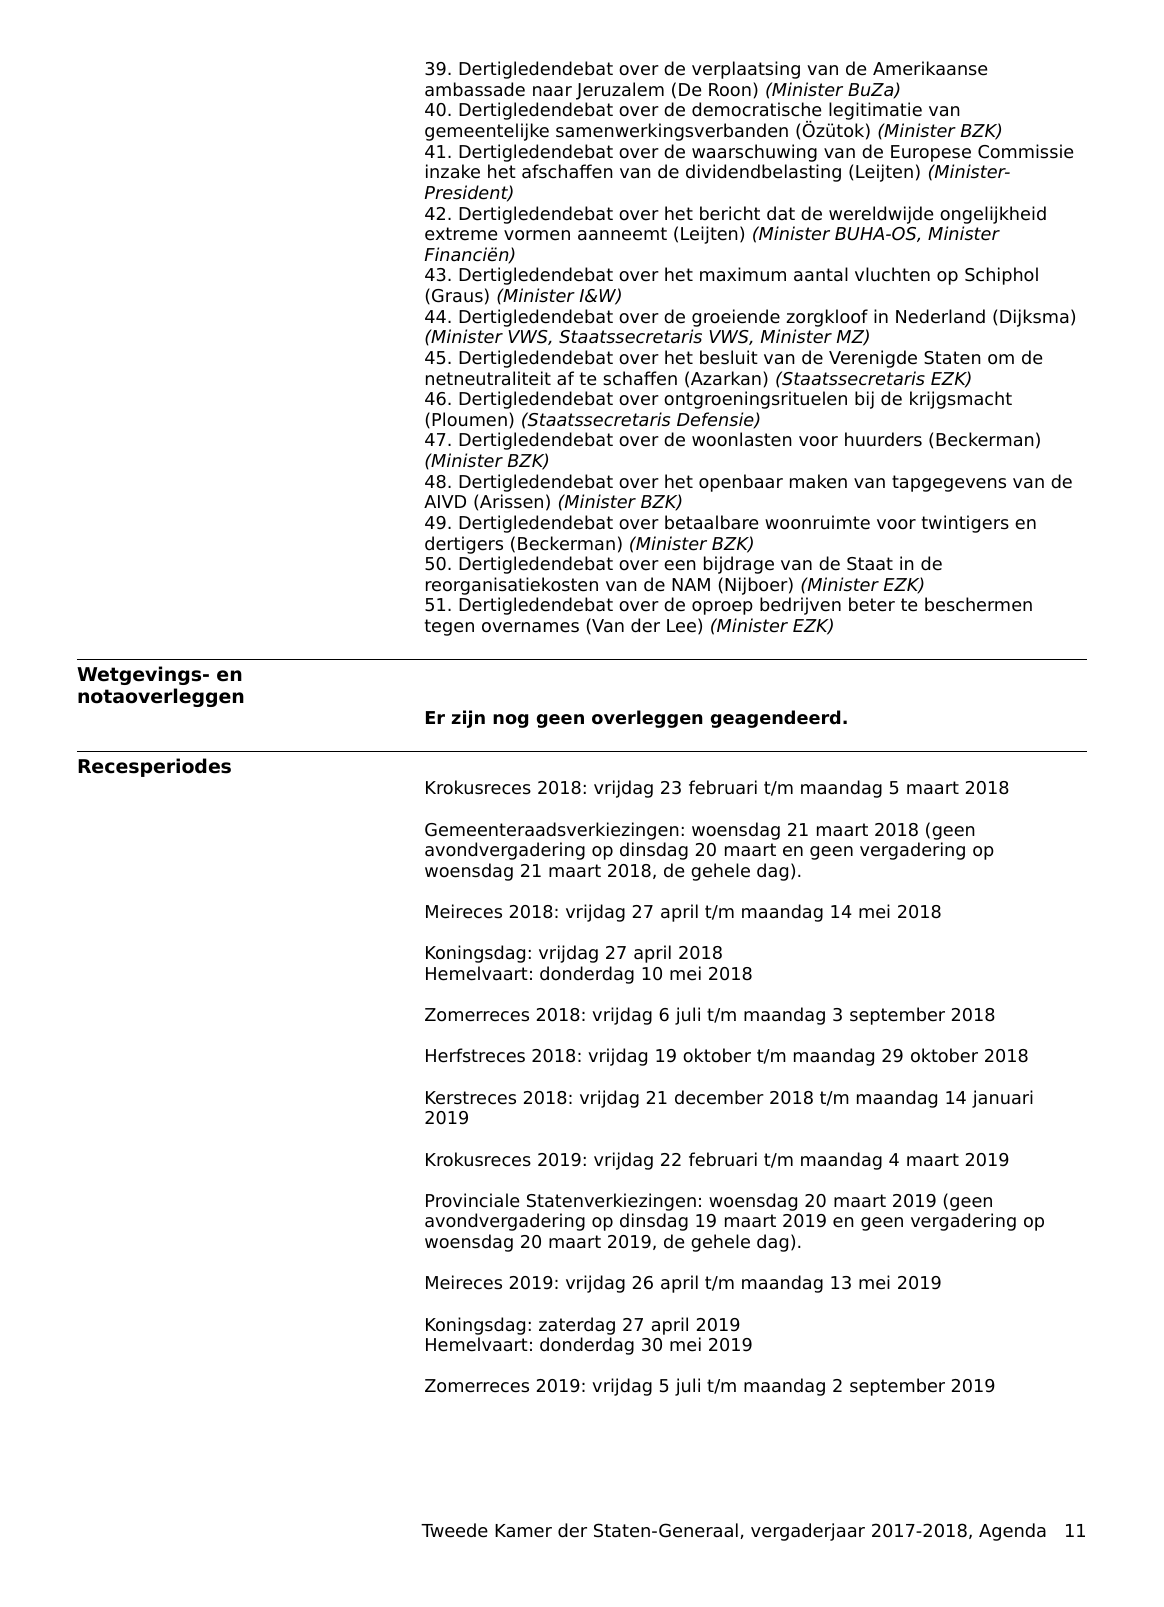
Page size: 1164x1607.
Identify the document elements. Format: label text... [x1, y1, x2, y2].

table_cell [401, 985, 418, 1005]
table_cell [77, 1170, 401, 1191]
table_cell [77, 595, 401, 637]
table_cell Krokusreces 2018: vrijdag 23 februari t/m maandag 5 maart 2018 [418, 778, 1087, 799]
table_header [401, 660, 418, 708]
table_cell [401, 307, 418, 348]
table_cell [77, 964, 401, 984]
table_cell Krokusreces 2019: vrijdag 22 februari t/m maandag 4 maart 2019 [418, 1150, 1087, 1170]
table_cell [77, 100, 401, 142]
table_cell [77, 1356, 401, 1376]
table_cell Zomerreces 2019: vrijdag 5 juli t/m maandag 2 september 2019 [418, 1376, 1087, 1397]
table_cell [77, 554, 401, 595]
table_cell [401, 348, 418, 389]
table_cell Hemelvaart: donderdag 10 mei 2018 [418, 964, 1087, 984]
table_cell [77, 1253, 401, 1273]
table_cell [401, 778, 418, 799]
table_cell Koningsdag: zaterdag 27 april 2019 [418, 1315, 1087, 1335]
table_cell [77, 204, 401, 265]
table_cell [77, 708, 401, 729]
table_cell [77, 985, 401, 1005]
table_cell [77, 1315, 401, 1335]
table_cell Er zijn nog geen overleggen geagendeerd. [418, 708, 1087, 729]
table_cell [401, 1335, 418, 1356]
table_cell 45. Dertigledendebat over het besluit van de Verenigde Staten om de netneutraliteit af te schaffen (Azarkan) (Staatssecretaris EZK) [418, 348, 1087, 389]
table_cell [401, 923, 418, 943]
table_cell [418, 1170, 1087, 1191]
table_cell [401, 472, 418, 513]
table_cell [77, 1088, 401, 1129]
table_cell [418, 1129, 1087, 1149]
table_cell [401, 1356, 418, 1376]
table_cell [401, 513, 418, 554]
table_cell [401, 1170, 418, 1191]
table_cell [77, 1376, 401, 1397]
table_cell [77, 348, 401, 389]
table_cell 39. Dertigledendebat over de verplaatsing van de Amerikaanse ambassade naar Jeruzalem (De Roon) (Minister BuZa) [418, 59, 1087, 100]
table_cell [401, 142, 418, 203]
table_cell [418, 881, 1087, 902]
table_cell Herfstreces 2018: vrijdag 19 oktober t/m maandag 29 oktober 2018 [418, 1046, 1087, 1067]
table_cell [401, 943, 418, 964]
table_cell [401, 1376, 418, 1397]
table_cell 47. Dertigledendebat over de woonlasten voor huurders (Beckerman) (Minister BZK) [418, 430, 1087, 472]
table_cell [77, 265, 401, 307]
table_cell [77, 1273, 401, 1294]
table_cell [418, 1356, 1087, 1376]
table_cell Meireces 2019: vrijdag 26 april t/m maandag 13 mei 2019 [418, 1273, 1087, 1294]
table_cell [401, 964, 418, 984]
table_cell [401, 1273, 418, 1294]
table_cell 46. Dertigledendebat over ontgroeningsrituelen bij de krijgsmacht (Ploumen) (Staatssecretaris Defensie) [418, 389, 1087, 430]
table_cell [77, 820, 401, 881]
table_cell Hemelvaart: donderdag 30 mei 2019 [418, 1335, 1087, 1356]
table_cell [77, 1129, 401, 1149]
table_cell [401, 59, 418, 100]
table_cell Meireces 2018: vrijdag 27 april t/m maandag 14 mei 2018 [418, 902, 1087, 923]
table_cell [401, 1315, 418, 1335]
table_cell [401, 265, 418, 307]
table_cell [77, 943, 401, 964]
table_cell 49. Dertigledendebat over betaalbare woonruimte voor twintigers en dertigers (Beckerman) (Minister BZK) [418, 513, 1087, 554]
table_cell Provinciale Statenverkiezingen: woensdag 20 maart 2019 (geen avondvergadering op dinsdag 19 maart 2019 en geen vergadering op woensdag 20 maart 2019, de gehele dag). [418, 1191, 1087, 1253]
table_cell [77, 307, 401, 348]
table_cell [77, 430, 401, 472]
table_cell [77, 1191, 401, 1253]
table_cell 51. Dertigledendebat over de oproep bedrijven beter te beschermen tegen overnames (Van der Lee) (Minister EZK) [418, 595, 1087, 637]
table_cell 44. Dertigledendebat over de groeiende zorgkloof in Nederland (Dijksma) (Minister VWS, Staatssecretaris VWS, Minister MZ) [418, 307, 1087, 348]
table_cell [77, 1026, 401, 1046]
table_cell [401, 595, 418, 637]
table_cell [77, 1150, 401, 1170]
table_cell [401, 430, 418, 472]
table_header Recesperiodes [77, 752, 401, 778]
table_cell [77, 513, 401, 554]
table_cell 40. Dertigledendebat over de democratische legitimatie van gemeentelijke samenwerkingsverbanden (Özütok) (Minister BZK) [418, 100, 1087, 142]
table_cell [418, 1294, 1087, 1314]
table_cell 50. Dertigledendebat over een bijdrage van de Staat in de reorganisatiekosten van de NAM (Nijboer) (Minister EZK) [418, 554, 1087, 595]
table_cell [418, 923, 1087, 943]
table_header Wetgevings- en notaoverleggen [77, 660, 401, 708]
table_cell Zomerreces 2018: vrijdag 6 juli t/m maandag 3 september 2018 [418, 1005, 1087, 1026]
table_cell [401, 708, 418, 729]
table_cell [77, 902, 401, 923]
table_cell [77, 1335, 401, 1356]
table_cell Kerstreces 2018: vrijdag 21 december 2018 t/m maandag 14 januari 2019 [418, 1088, 1087, 1129]
table_header [418, 752, 1087, 778]
table_cell [77, 1067, 401, 1088]
table_cell [418, 1253, 1087, 1273]
table_cell [401, 1026, 418, 1046]
table_cell [77, 1046, 401, 1067]
table_cell [418, 985, 1087, 1005]
table_cell [401, 100, 418, 142]
table_cell [77, 923, 401, 943]
table_cell [77, 1294, 401, 1314]
table_cell [401, 204, 418, 265]
table_cell [77, 799, 401, 819]
table_cell [401, 1046, 418, 1067]
table_cell [401, 1150, 418, 1170]
table_cell [401, 1191, 418, 1253]
table_cell 42. Dertigledendebat over het bericht dat de wereldwijde ongelijkheid extreme vormen aanneemt (Leijten) (Minister BUHA-OS, Minister Financiën) [418, 204, 1087, 265]
table_cell [77, 1005, 401, 1026]
table_cell 43. Dertigledendebat over het maximum aantal vluchten op Schiphol (Graus) (Minister I&W) [418, 265, 1087, 307]
table_cell [401, 799, 418, 819]
table_cell [77, 472, 401, 513]
table_cell [418, 1067, 1087, 1088]
table_cell [418, 799, 1087, 819]
table_cell 48. Dertigledendebat over het openbaar maken van tapgegevens van de AIVD (Arissen) (Minister BZK) [418, 472, 1087, 513]
table_cell [401, 1088, 418, 1129]
table_cell [401, 1294, 418, 1314]
table_cell Gemeenteraadsverkiezingen: woensdag 21 maart 2018 (geen avondvergadering op dinsdag 20 maart en geen vergadering op woensdag 21 maart 2018, de gehele dag). [418, 820, 1087, 881]
table_cell [77, 778, 401, 799]
table_cell [401, 1005, 418, 1026]
table_cell [401, 820, 418, 881]
table_header [401, 752, 418, 778]
table_cell Koningsdag: vrijdag 27 april 2018 [418, 943, 1087, 964]
table_cell [77, 389, 401, 430]
table_cell 41. Dertigledendebat over de waarschuwing van de Europese Commissie inzake het afschaffen van de dividendbelasting (Leijten) (Minister-President) [418, 142, 1087, 203]
table_cell [401, 1253, 418, 1273]
table_cell [401, 1067, 418, 1088]
table_cell [401, 389, 418, 430]
table_cell [77, 142, 401, 203]
table_cell [401, 881, 418, 902]
table_cell [77, 881, 401, 902]
table_cell [401, 902, 418, 923]
table_cell [401, 554, 418, 595]
table_header [418, 660, 1087, 708]
table_cell [401, 1129, 418, 1149]
table_cell [418, 1026, 1087, 1046]
table_cell [77, 59, 401, 100]
